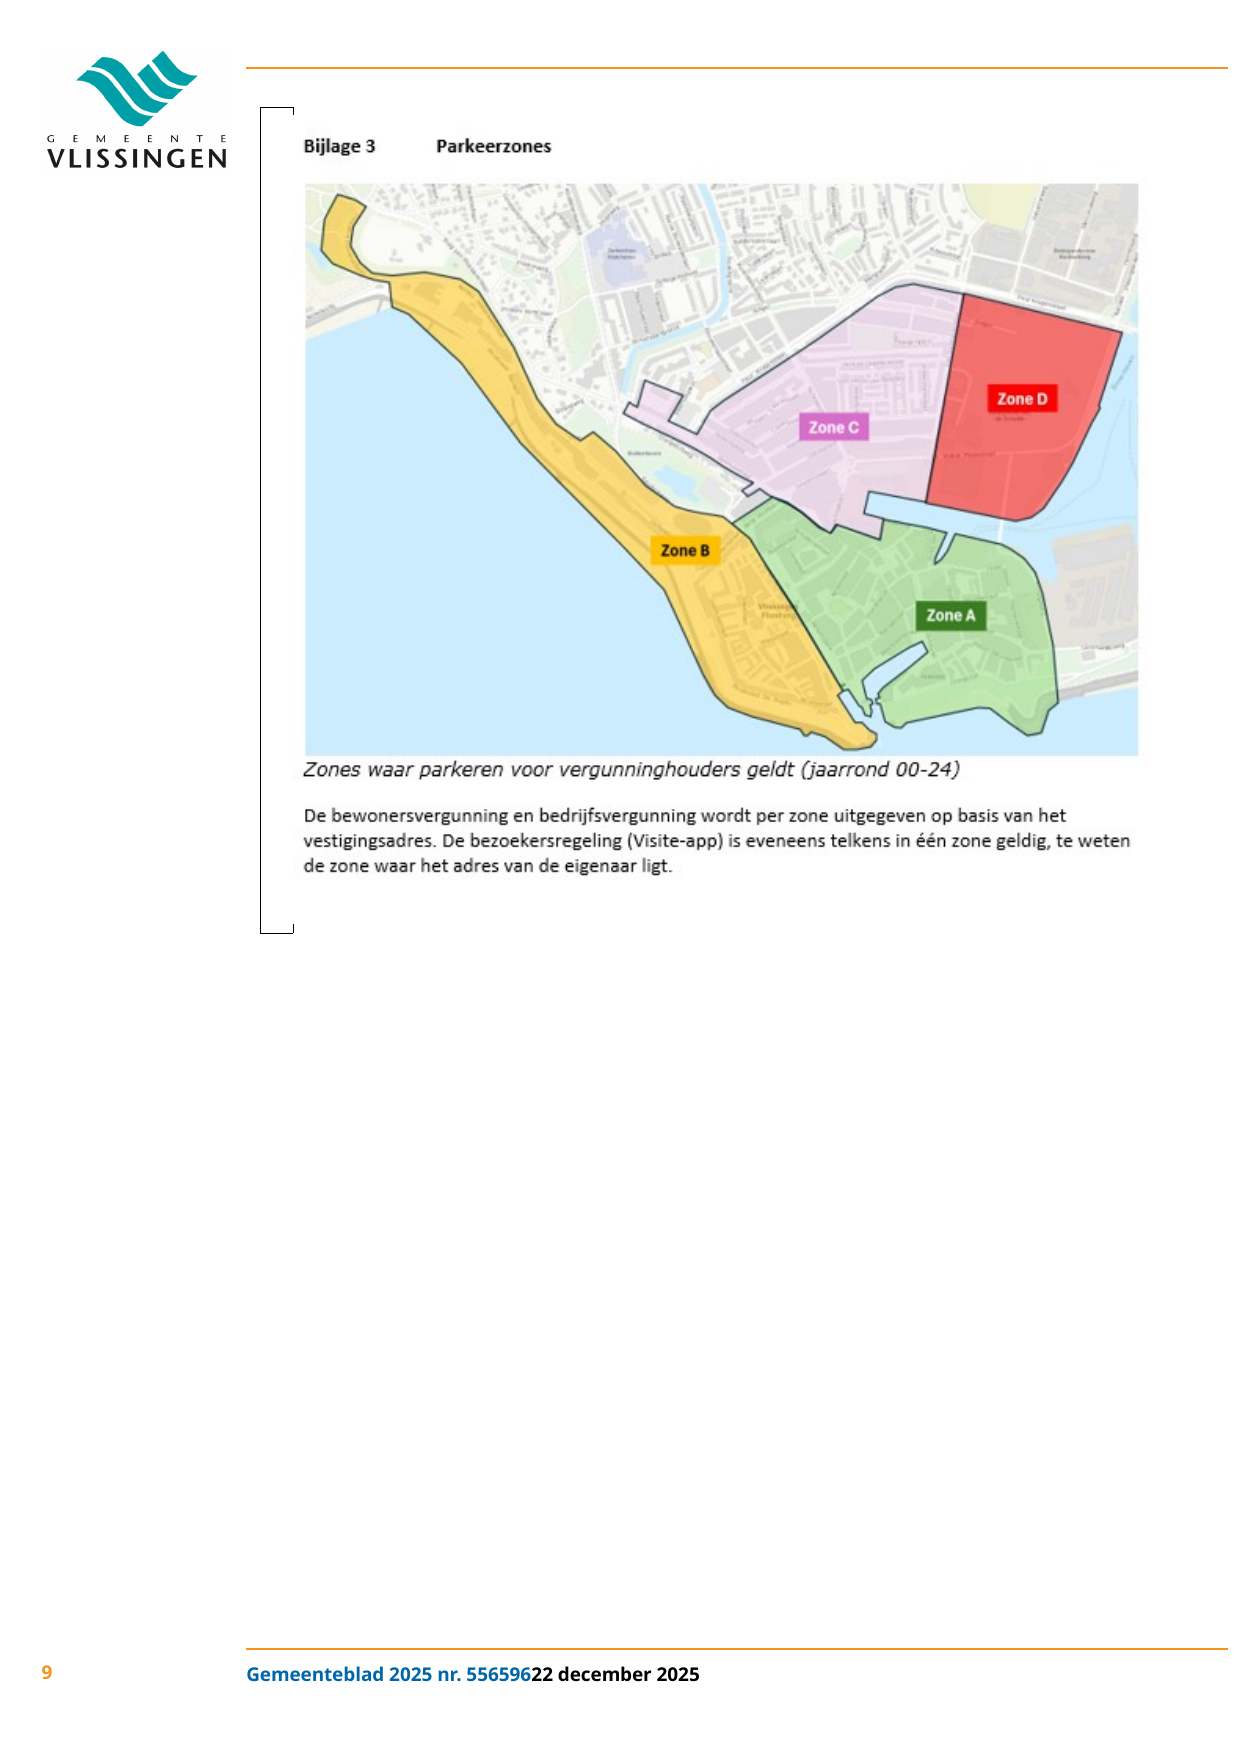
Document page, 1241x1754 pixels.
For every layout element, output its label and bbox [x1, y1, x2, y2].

picture [268, 115, 1173, 924]
picture [41, 47, 231, 172]
